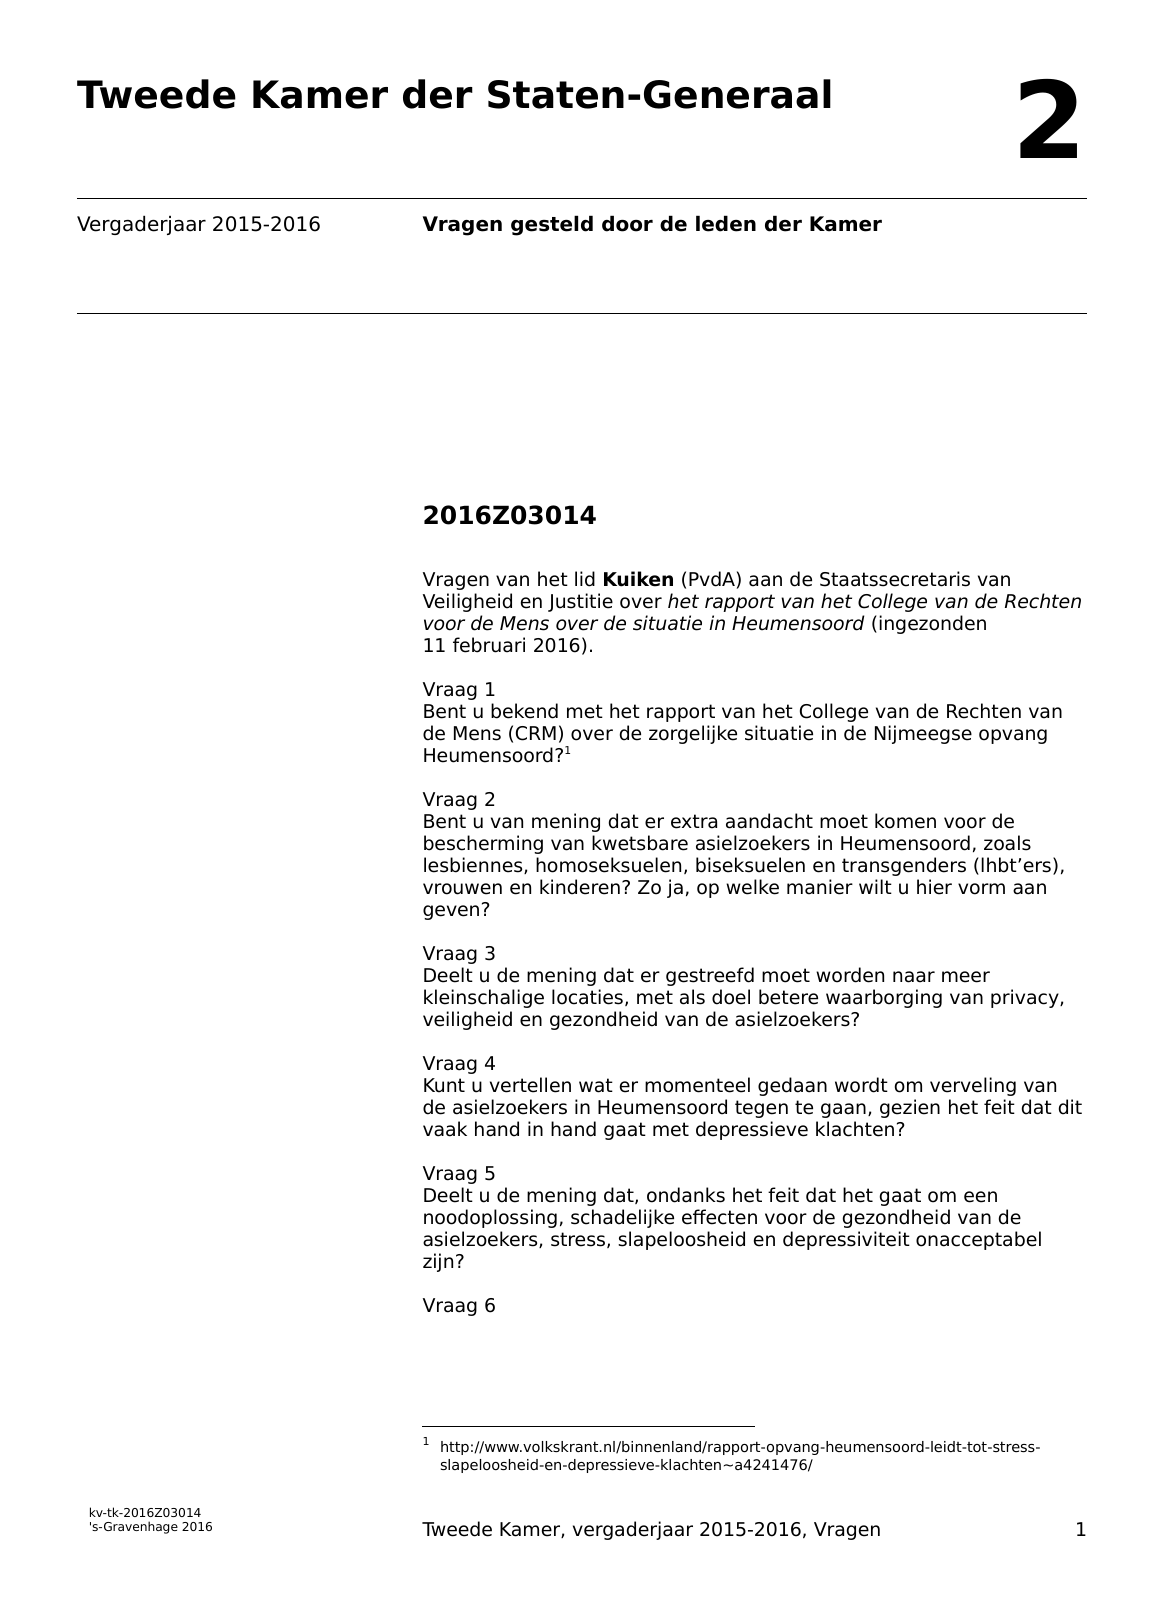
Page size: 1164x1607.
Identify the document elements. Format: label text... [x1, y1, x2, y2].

text Vraag 6 [422, 1295, 1087, 1317]
table_header Tweede Kamer der Staten-Generaal [77, 59, 886, 198]
text Vraag 3 [422, 943, 1087, 965]
text kv-tk-2016Z03014 [88, 1506, 323, 1520]
text Vraag 2 [422, 789, 1087, 811]
text Bent u bekend met het rapport van het College van de Rechten van de Mens (CRM) over de zorgelijke situatie in de Nijmeegse opvang Heumensoord? [422, 701, 1087, 767]
table_cell Vergaderjaar 2015-2016 [77, 199, 422, 313]
text Vraag 5 [422, 1163, 1087, 1185]
table_cell Vragen gesteld door de leden der Kamer [422, 199, 1087, 313]
text Vraag 4 [422, 1053, 1087, 1075]
text Deelt u de mening dat er gestreefd moet worden naar meer kleinschalige locaties, met als doel betere waarborging van privacy, veiligheid en gezondheid van de asielzoekers? [422, 965, 1087, 1031]
text Vragen van het lid Kuiken (PvdA) aan de Staatssecretaris van Veiligheid en Justitie over het rapport van het College van de Rechten voor de Mens over de situatie in Heumensoord (ingezonden 11 februari 2016). [422, 569, 1087, 657]
text Kunt u vertellen wat er momenteel gedaan wordt om verveling van de asielzoekers in Heumensoord tegen te gaan, gezien het feit dat dit vaak hand in hand gaat met depressieve klachten? [422, 1075, 1087, 1141]
text Vraag 1 [422, 679, 1087, 701]
text Bent u van mening dat er extra aandacht moet komen voor de bescherming van kwetsbare asielzoekers in Heumensoord, zoals lesbiennes, homoseksuelen, biseksuelen en transgenders (lhbt’ers), vrouwen en kinderen? Zo ja, op welke manier wilt u hier vorm aan geven? [422, 811, 1087, 921]
text Deelt u de mening dat, ondanks het feit dat het gaat om een noodoplossing, schadelijke effecten voor de gezondheid van de asielzoekers, stress, slapeloosheid en depressiviteit onacceptabel zijn? [422, 1185, 1087, 1273]
text http://www.volkskrant.nl/binnenland/rapport-opvang-heumensoord-leidt-tot-stress-slapeloosheid-en-depressieve-klachten~a4241476/ [422, 1435, 1087, 1474]
text 2016Z03014 [422, 501, 1087, 531]
table_header 2 [886, 59, 1087, 198]
text 's-Gravenhage 2016 [88, 1520, 323, 1534]
